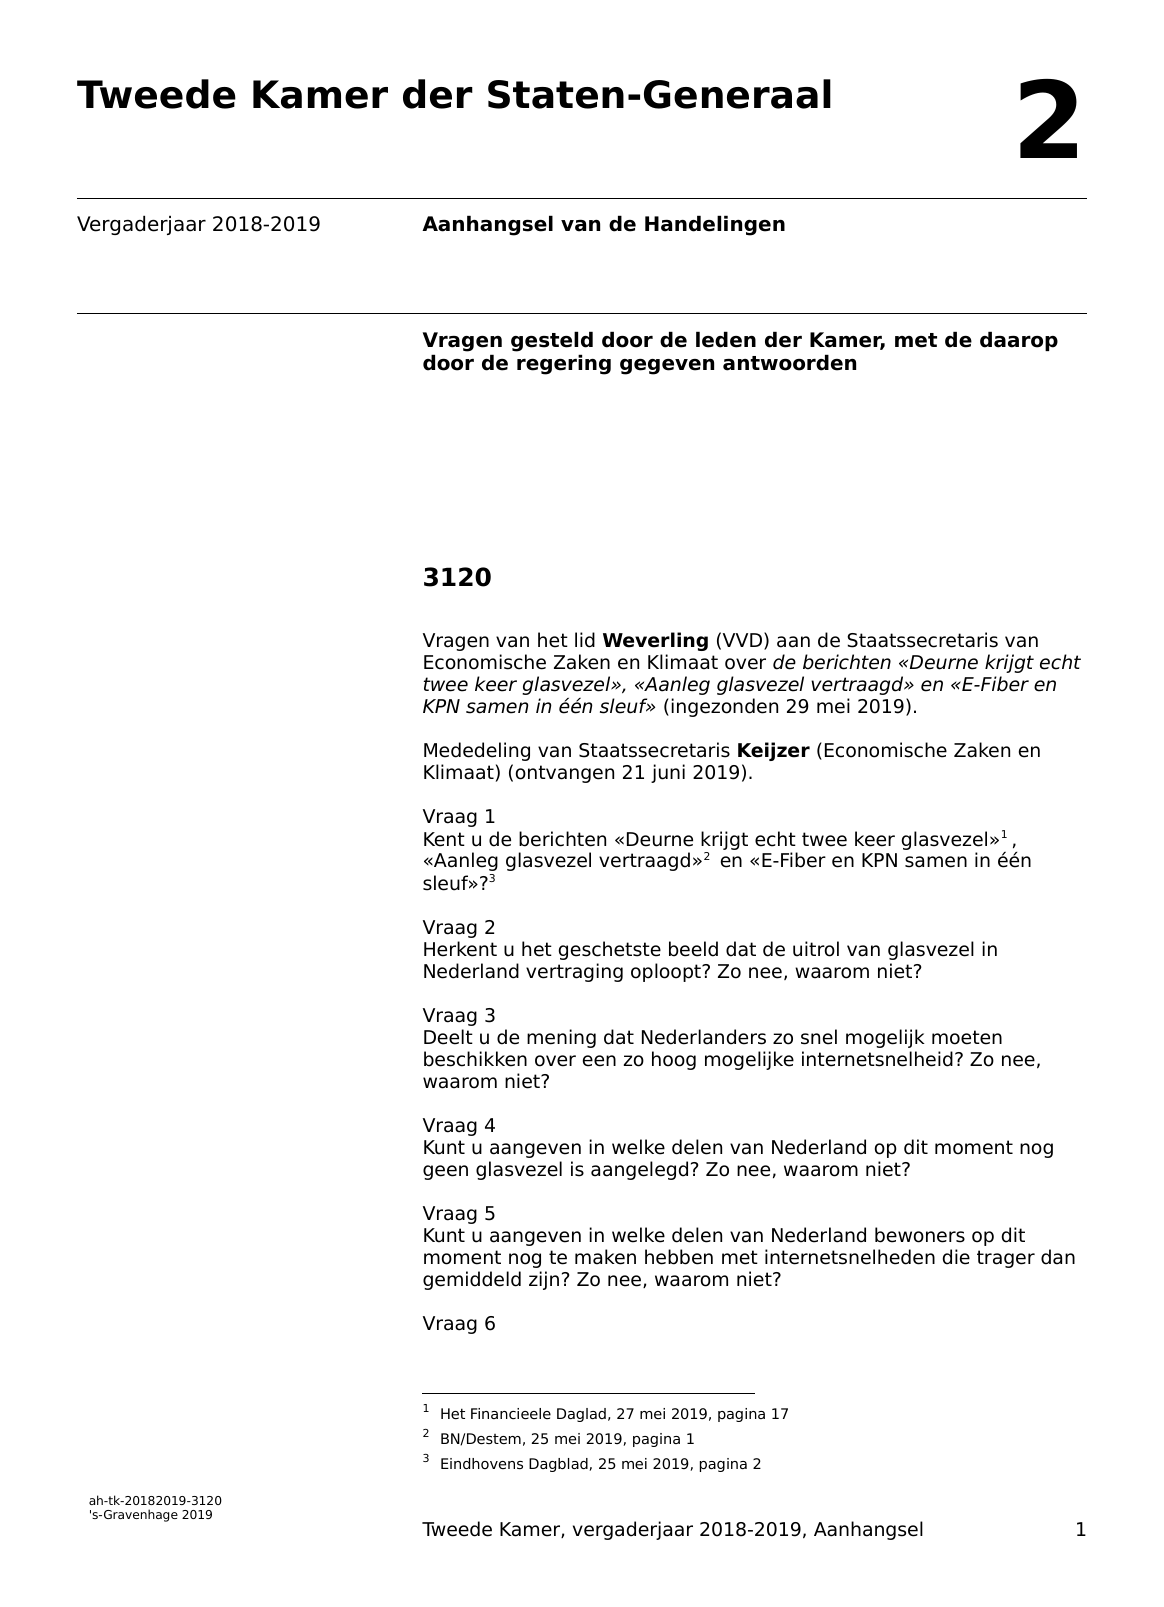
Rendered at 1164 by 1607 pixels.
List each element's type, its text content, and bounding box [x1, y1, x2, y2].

text Vraag 3 [422, 1005, 1087, 1027]
table_header Tweede Kamer der Staten-Generaal [77, 59, 886, 198]
text Vraag 1 [422, 806, 1087, 828]
table_cell Vragen gesteld door de leden der Kamer, met de daarop door de regering gegeven antwoorden [422, 314, 1087, 375]
text Kunt u aangeven in welke delen van Nederland op dit moment nog geen glasvezel is aangelegd? Zo nee, waarom niet? [422, 1137, 1087, 1181]
text 's-Gravenhage 2019 [88, 1508, 323, 1522]
text ah-tk-20182019-3120 [88, 1494, 323, 1508]
text Kunt u aangeven in welke delen van Nederland bewoners op dit moment nog te maken hebben met internetsnelheden die trager dan gemiddeld zijn? Zo nee, waarom niet? [422, 1225, 1087, 1291]
text Vraag 4 [422, 1115, 1087, 1137]
text Mededeling van Staatssecretaris Keijzer (Economische Zaken en Klimaat) (ontvangen 21 juni 2019). [422, 740, 1087, 784]
text Vraag 2 [422, 917, 1087, 938]
text BN/Destem, 25 mei 2019, pagina 1 [422, 1427, 1087, 1449]
text 3120 [422, 563, 1087, 592]
text Vraag 5 [422, 1203, 1087, 1225]
table_header 2 [886, 59, 1087, 198]
table_cell Aanhangsel van de Handelingen [422, 199, 1087, 313]
text Eindhovens Dagblad, 25 mei 2019, pagina 2 [422, 1452, 1087, 1474]
text Deelt u de mening dat Nederlanders zo snel mogelijk moeten beschikken over een zo hoog mogelijke internetsnelheid? Zo nee, waarom niet? [422, 1027, 1087, 1093]
text Herkent u het geschetste beeld dat de uitrol van glasvezel in Nederland vertraging oploopt? Zo nee, waarom niet? [422, 938, 1087, 982]
text Het Financieele Daglad, 27 mei 2019, pagina 17 [422, 1402, 1087, 1424]
text Vraag 6 [422, 1313, 1087, 1335]
table_cell Vergaderjaar 2018-2019 [77, 199, 422, 313]
text Kent u de berichten «Deurne krijgt echt twee keer glasvezel», «Aanleg glasvezel vertraagd» en «E-Fiber en KPN samen in één sleuf»? [422, 828, 1087, 894]
text Vragen van het lid Weverling (VVD) aan de Staatssecretaris van Economische Zaken en Klimaat over de berichten «Deurne krijgt echt twee keer glasvezel», «Aanleg glasvezel vertraagd» en «E-Fiber en KPN samen in één sleuf» (ingezonden 29 mei 2019). [422, 630, 1087, 718]
table_cell [77, 314, 422, 375]
